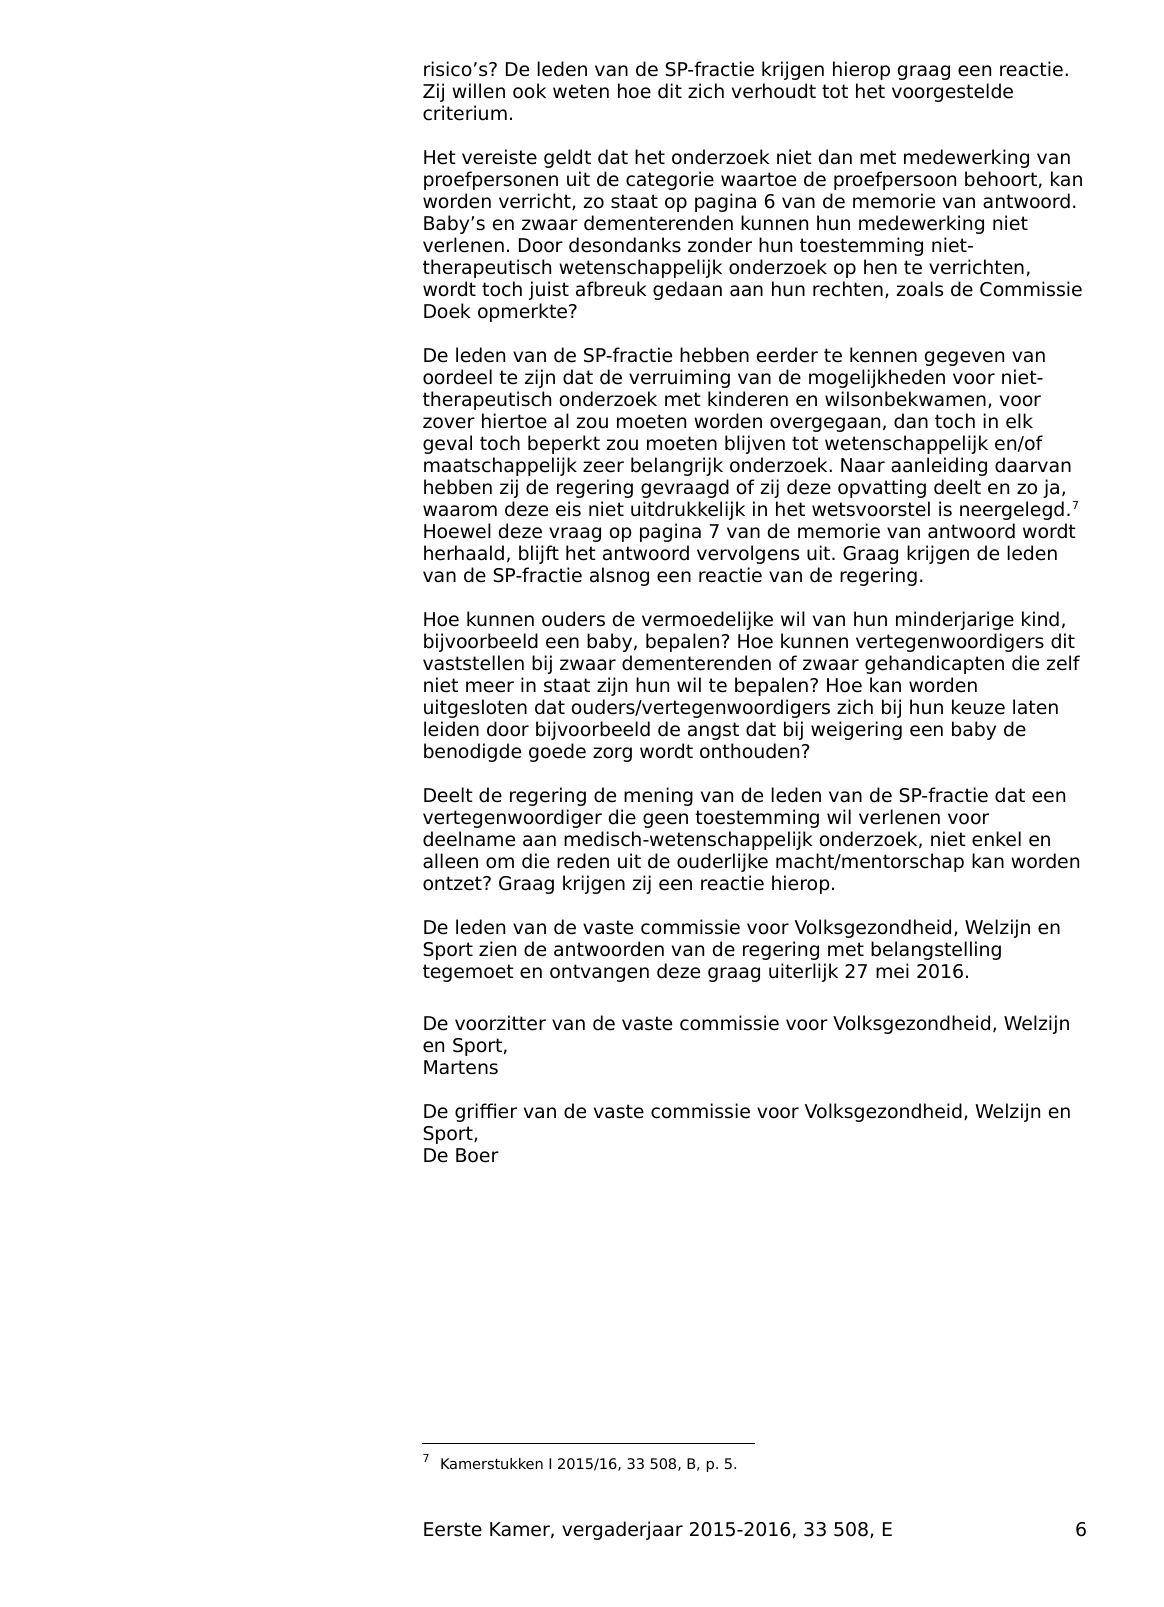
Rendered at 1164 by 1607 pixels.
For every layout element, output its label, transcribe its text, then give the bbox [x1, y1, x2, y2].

text Deelt de regering de mening van de leden van de SP-fractie dat een vertegenwoordiger die geen toestemming wil verlenen voor deelname aan medisch-wetenschappelijk onderzoek, niet enkel en alleen om die reden uit de ouderlijke macht/mentorschap kan worden ontzet? Graag krijgen zij een reactie hierop. [422, 785, 1087, 895]
text risico’s? De leden van de SP-fractie krijgen hierop graag een reactie. Zij willen ook weten hoe dit zich verhoudt tot het voorgestelde criterium. [422, 59, 1087, 125]
text De griffier van de vaste commissie voor Volksgezondheid, Welzijn en Sport, De Boer [422, 1101, 1087, 1167]
text Hoe kunnen ouders de vermoedelijke wil van hun minderjarige kind, bijvoorbeeld een baby, bepalen? Hoe kunnen vertegenwoordigers dit vaststellen bij zwaar dementerenden of zwaar gehandicapten die zelf niet meer in staat zijn hun wil te bepalen? Hoe kan worden uitgesloten dat ouders/vertegenwoordigers zich bij hun keuze laten leiden door bijvoorbeeld de angst dat bij weigering een baby de benodigde goede zorg wordt onthouden? [422, 609, 1087, 763]
text De voorzitter van de vaste commissie voor Volksgezondheid, Welzijn en Sport, Martens [422, 1013, 1087, 1079]
text Het vereiste geldt dat het onderzoek niet dan met medewerking van proefpersonen uit de categorie waartoe de proefpersoon behoort, kan worden verricht, zo staat op pagina 6 van de memorie van antwoord. Baby’s en zwaar dementerenden kunnen hun medewerking niet verlenen. Door desondanks zonder hun toestemming niet-therapeutisch wetenschappelijk onderzoek op hen te verrichten, wordt toch juist afbreuk gedaan aan hun rechten, zoals de Commissie Doek opmerkte? [422, 147, 1087, 323]
text De leden van de vaste commissie voor Volksgezondheid, Welzijn en Sport zien de antwoorden van de regering met belangstelling tegemoet en ontvangen deze graag uiterlijk 27 mei 2016. [422, 917, 1087, 983]
text De leden van de SP-fractie hebben eerder te kennen gegeven van oordeel te zijn dat de verruiming van de mogelijkheden voor niet-therapeutisch onderzoek met kinderen en wilsonbekwamen, voor zover hiertoe al zou moeten worden overgegaan, dan toch in elk geval toch beperkt zou moeten blijven tot wetenschappelijk en/of maatschappelijk zeer belangrijk onderzoek. Naar aanleiding daarvan hebben zij de regering gevraagd of zij deze opvatting deelt en zo ja, waarom deze eis niet uitdrukkelijk in het wetsvoorstel is neergelegd. Hoewel deze vraag op pagina 7 van de memorie van antwoord wordt herhaald, blijft het antwoord vervolgens uit. Graag krijgen de leden van de SP-fractie alsnog een reactie van de regering. [422, 345, 1087, 587]
text Kamerstukken I 2015/16, 33 508, B, p. 5. [422, 1452, 1087, 1474]
